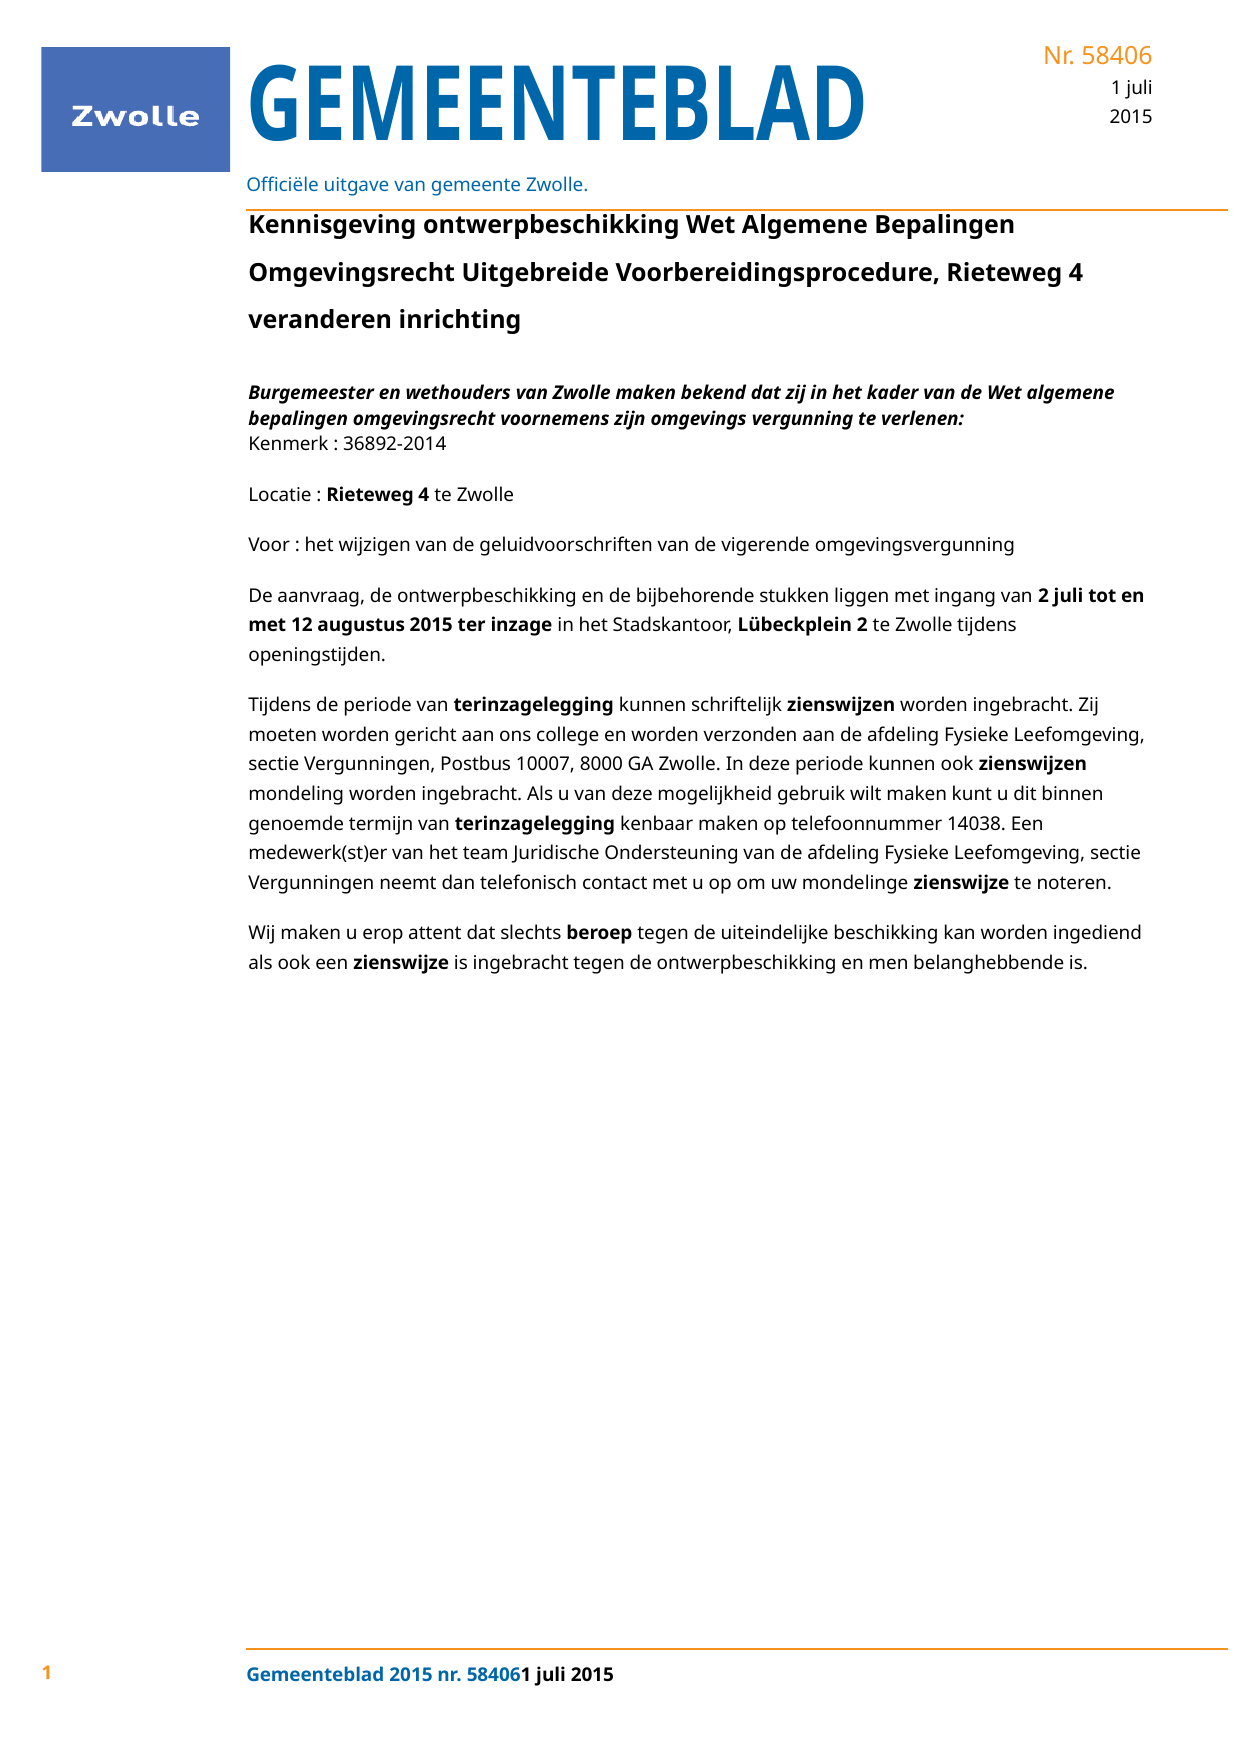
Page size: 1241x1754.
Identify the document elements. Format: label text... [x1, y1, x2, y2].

text Wij maken u erop attent dat slechts beroep tegen de uiteindelijke beschikking kan worden ingediend als ook een zienswijze is ingebracht tegen de ontwerpbeschikking en men belanghebbende is. [248, 919, 1152, 974]
text Kenmerk : 36892-2014 [248, 431, 1152, 456]
text Kennisgeving ontwerpbeschikking Wet Algemene Bepalingen Omgevingsrecht Uitgebreide Voorbereidingsprocedure, Rieteweg 4 veranderen inrichting [248, 211, 1152, 336]
text De aanvraag, de ontwerpbeschikking en de bijbehorende stukken liggen met ingang van 2 juli tot en met 12 augustus 2015 ter inzage in het Stadskantoor, Lübeckplein 2 te Zwolle tijdens openingstijden. [248, 582, 1152, 667]
text Voor : het wijzigen van de geluidvoorschriften van de vigerende omgevingsvergunning [248, 531, 1152, 557]
text Burgemeester en wethouders van Zwolle maken bekend dat zij in het kader van de Wet algemene bepalingen omgevingsrecht voornemens zijn omgevings vergunning te verlenen: [248, 379, 1152, 431]
text Tijdens de periode van terinzagelegging kunnen schriftelijk zienswijzen worden ingebracht. Zij moeten worden gericht aan ons college en worden verzonden aan de afdeling Fysieke Leefomgeving, sectie Vergunningen, Postbus 10007, 8000 GA Zwolle. In deze periode kunnen ook zienswijzen mondeling worden ingebracht. Als u van deze mogelijkheid gebruik wilt maken kunt u dit binnen genoemde termijn van terinzagelegging kenbaar maken op telefoonnummer 14038. Een medewerk(st)er van het team Juridische Ondersteuning van de afdeling Fysieke Leefomgeving, sectie Vergunningen neemt dan telefonisch contact met u op om uw mondelinge zienswijze te noteren. [248, 691, 1152, 894]
text Locatie : Rieteweg 4 te Zwolle [248, 481, 1152, 507]
picture [41, 47, 231, 172]
